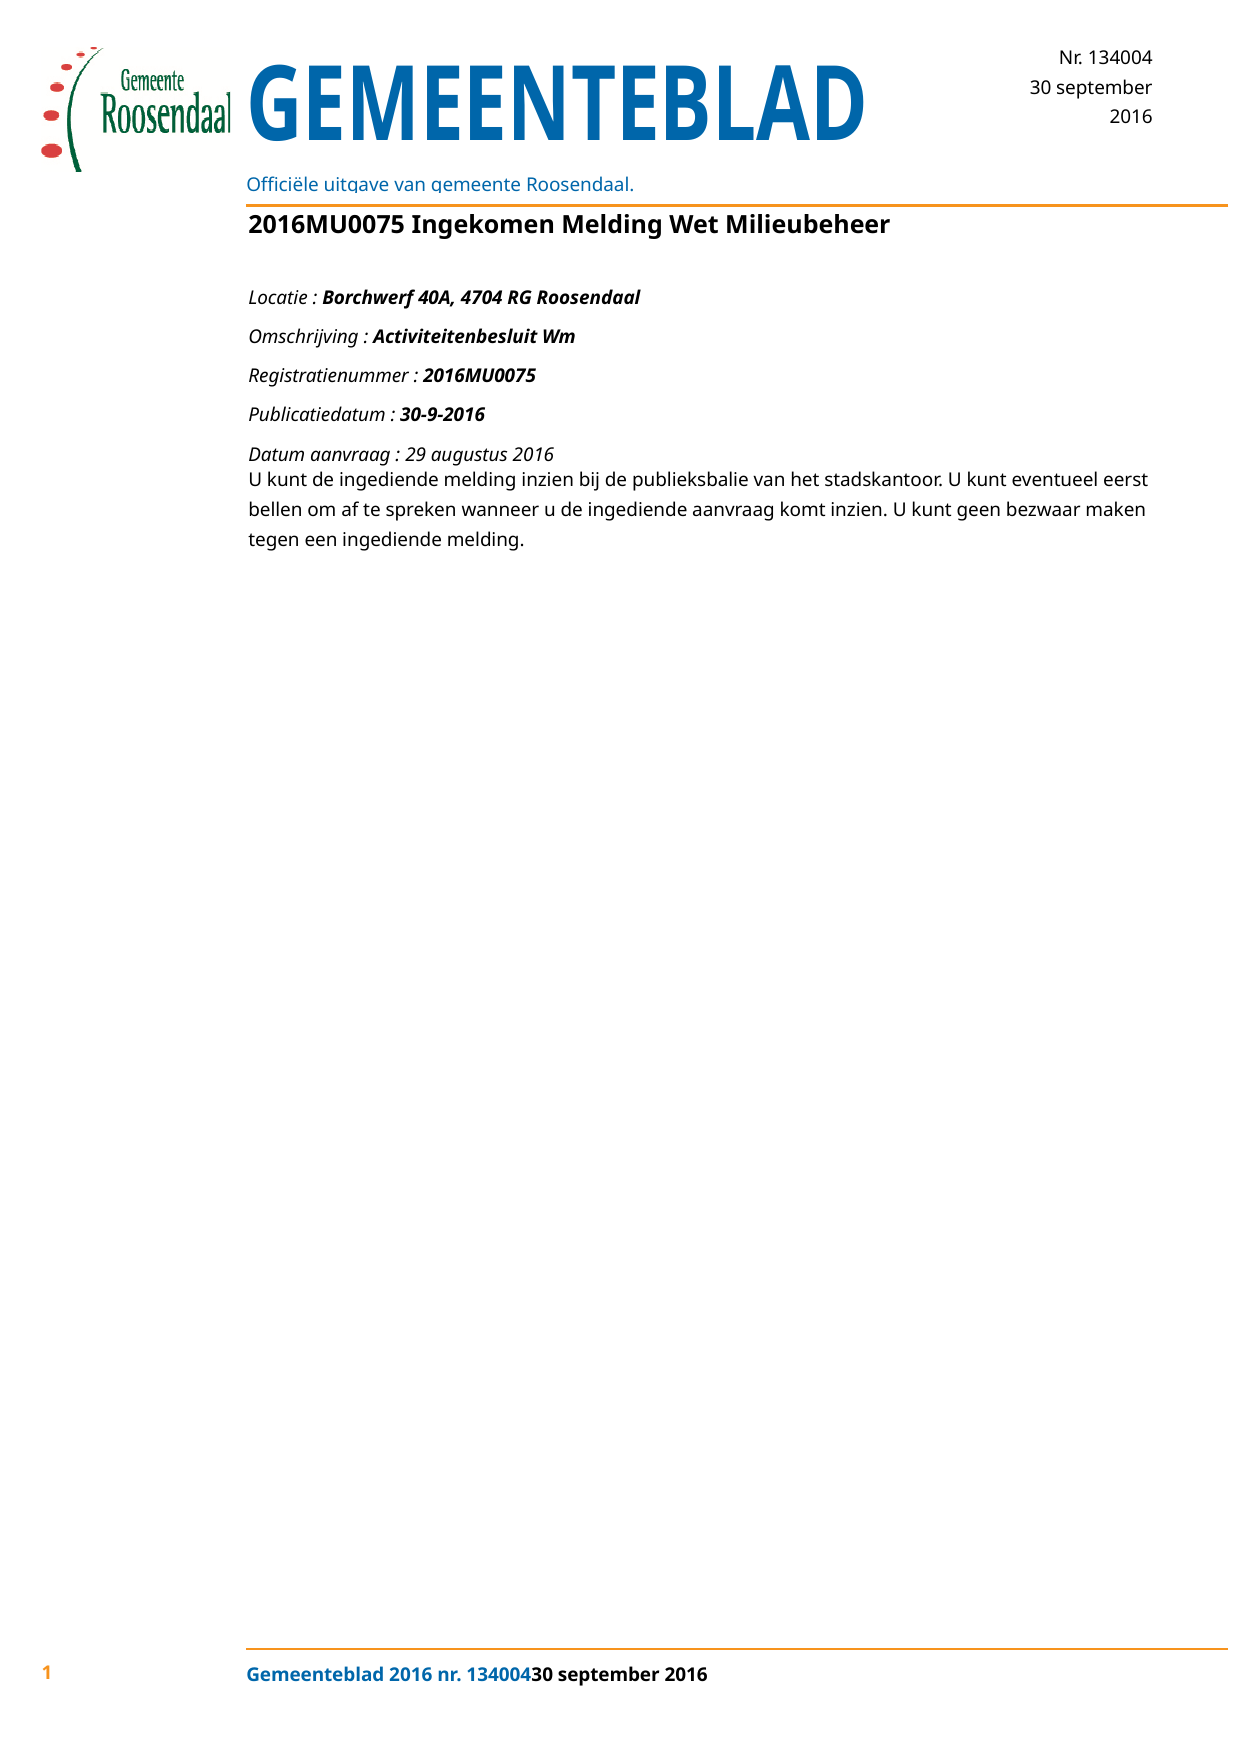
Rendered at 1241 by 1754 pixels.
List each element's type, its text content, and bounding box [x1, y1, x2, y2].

text 2016MU0075 Ingekomen Melding Wet Milieubeheer [248, 207, 1152, 241]
text U kunt de ingediende melding inzien bij de publieksbalie van het stadskantoor. U kunt eventueel eerst bellen om af te spreken wanneer u de ingediende aanvraag komt inzien. U kunt geen bezwaar maken tegen een ingediende melding. [248, 467, 1152, 552]
picture [41, 47, 231, 172]
text Datum aanvraag : 29 augustus 2016 [248, 441, 1152, 467]
text Omschrijving : Activiteitenbesluit Wm [248, 323, 1152, 349]
text Locatie : Borchwerf 40A, 4704 RG Roosendaal [248, 284, 1152, 309]
text Registratienummer : 2016MU0075 [248, 362, 1152, 388]
text Publicatiedatum : 30-9-2016 [248, 402, 1152, 427]
